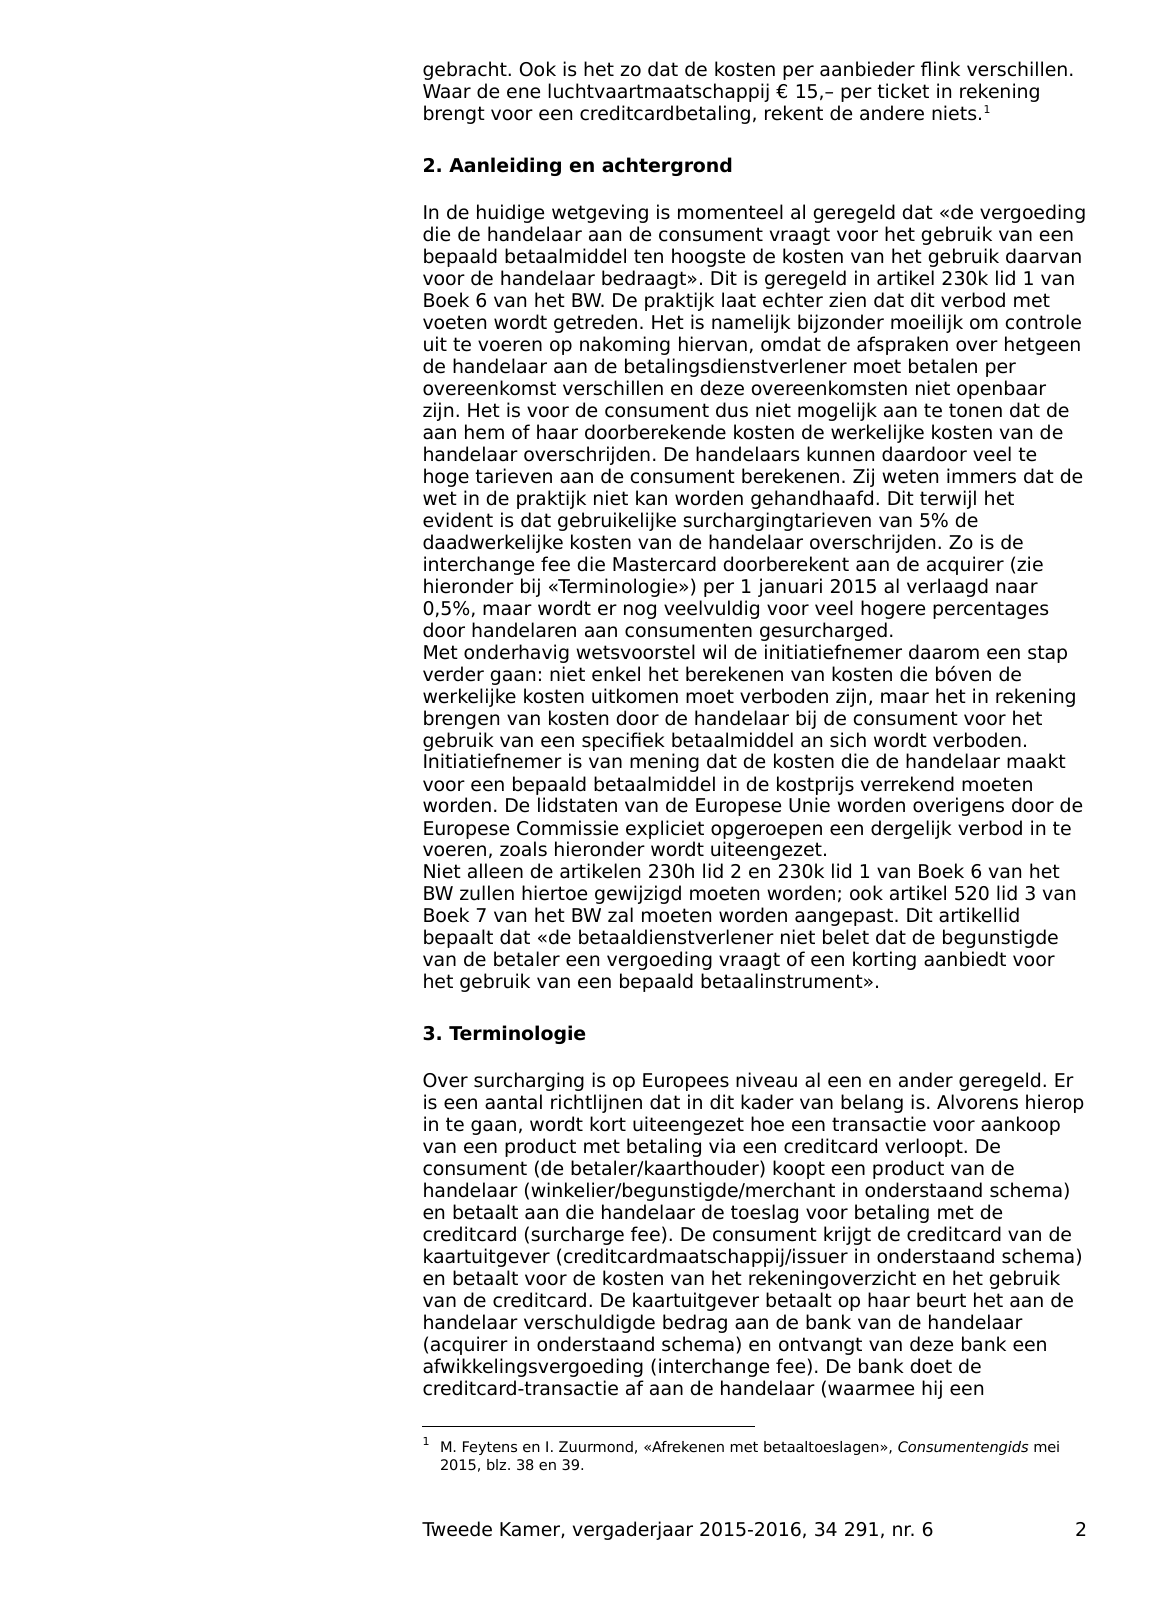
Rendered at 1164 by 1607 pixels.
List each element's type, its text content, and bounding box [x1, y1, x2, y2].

text M. Feytens en I. Zuurmond, «Afrekenen met betaaltoeslagen», Consumentengids mei 2015, blz. 38 en 39. [422, 1435, 1087, 1474]
text Met onderhavig wetsvoorstel wil de initiatiefnemer daarom een stap verder gaan: niet enkel het berekenen van kosten die bóven de werkelijke kosten uitkomen moet verboden zijn, maar het in rekening brengen van kosten door de handelaar bij de consument voor het gebruik van een specifiek betaalmiddel an sich wordt verboden. Initiatiefnemer is van mening dat de kosten die de handelaar maakt voor een bepaald betaalmiddel in de kostprijs verrekend moeten worden. De lidstaten van de Europese Unie worden overigens door de Europese Commissie expliciet opgeroepen een dergelijk verbod in te voeren, zoals hieronder wordt uiteengezet. [422, 642, 1087, 861]
text Over surcharging is op Europees niveau al een en ander geregeld. Er is een aantal richtlijnen dat in dit kader van belang is. Alvorens hierop in te gaan, wordt kort uiteengezet hoe een transactie voor aankoop van een product met betaling via een creditcard verloopt. De consument (de betaler/kaarthouder) koopt een product van de handelaar (winkelier/begunstigde/merchant in onderstaand schema) en betaalt aan die handelaar de toeslag voor betaling met de creditcard (surcharge fee). De consument krijgt de creditcard van de kaartuitgever (creditcardmaatschappij/issuer in onderstaand schema) en betaalt voor de kosten van het rekeningoverzicht en het gebruik van de creditcard. De kaartuitgever betaalt op haar beurt het aan de handelaar verschuldigde bedrag aan de bank van de handelaar (acquirer in onderstaand schema) en ontvangt van deze bank een afwikkelingsvergoeding (interchange fee). De bank doet de creditcard-transactie af aan de handelaar (waarmee hij een [422, 1070, 1087, 1400]
subtitle 3. Terminologie [422, 1023, 1087, 1045]
text Niet alleen de artikelen 230h lid 2 en 230k lid 1 van Boek 6 van het BW zullen hiertoe gewijzigd moeten worden; ook artikel 520 lid 3 van Boek 7 van het BW zal moeten worden aangepast. Dit artikellid bepaalt dat «de betaaldienstverlener niet belet dat de begunstigde van de betaler een vergoeding vraagt of een korting aanbiedt voor het gebruik van een bepaald betaalinstrument». [422, 861, 1087, 993]
text gebracht. Ook is het zo dat de kosten per aanbieder flink verschillen. Waar de ene luchtvaartmaatschappij € 15,– per ticket in rekening brengt voor een creditcardbetaling, rekent de andere niets. [422, 59, 1087, 125]
subtitle 2. Aanleiding en achtergrond [422, 155, 1087, 177]
text In de huidige wetgeving is momenteel al geregeld dat «de vergoeding die de handelaar aan de consument vraagt voor het gebruik van een bepaald betaalmiddel ten hoogste de kosten van het gebruik daarvan voor de handelaar bedraagt». Dit is geregeld in artikel 230k lid 1 van Boek 6 van het BW. De praktijk laat echter zien dat dit verbod met voeten wordt getreden. Het is namelijk bijzonder moeilijk om controle uit te voeren op nakoming hiervan, omdat de afspraken over hetgeen de handelaar aan de betalingsdienstverlener moet betalen per overeenkomst verschillen en deze overeenkomsten niet openbaar zijn. Het is voor de consument dus niet mogelijk aan te tonen dat de aan hem of haar doorberekende kosten de werkelijke kosten van de handelaar overschrijden. De handelaars kunnen daardoor veel te hoge tarieven aan de consument berekenen. Zij weten immers dat de wet in de praktijk niet kan worden gehandhaafd. Dit terwijl het evident is dat gebruikelijke surchargingtarieven van 5% de daadwerkelijke kosten van de handelaar overschrijden. Zo is de interchange fee die Mastercard doorberekent aan de acquirer (zie hieronder bij «Terminologie») per 1 januari 2015 al verlaagd naar 0,5%, maar wordt er nog veelvuldig voor veel hogere percentages door handelaren aan consumenten gesurcharged. [422, 202, 1087, 642]
